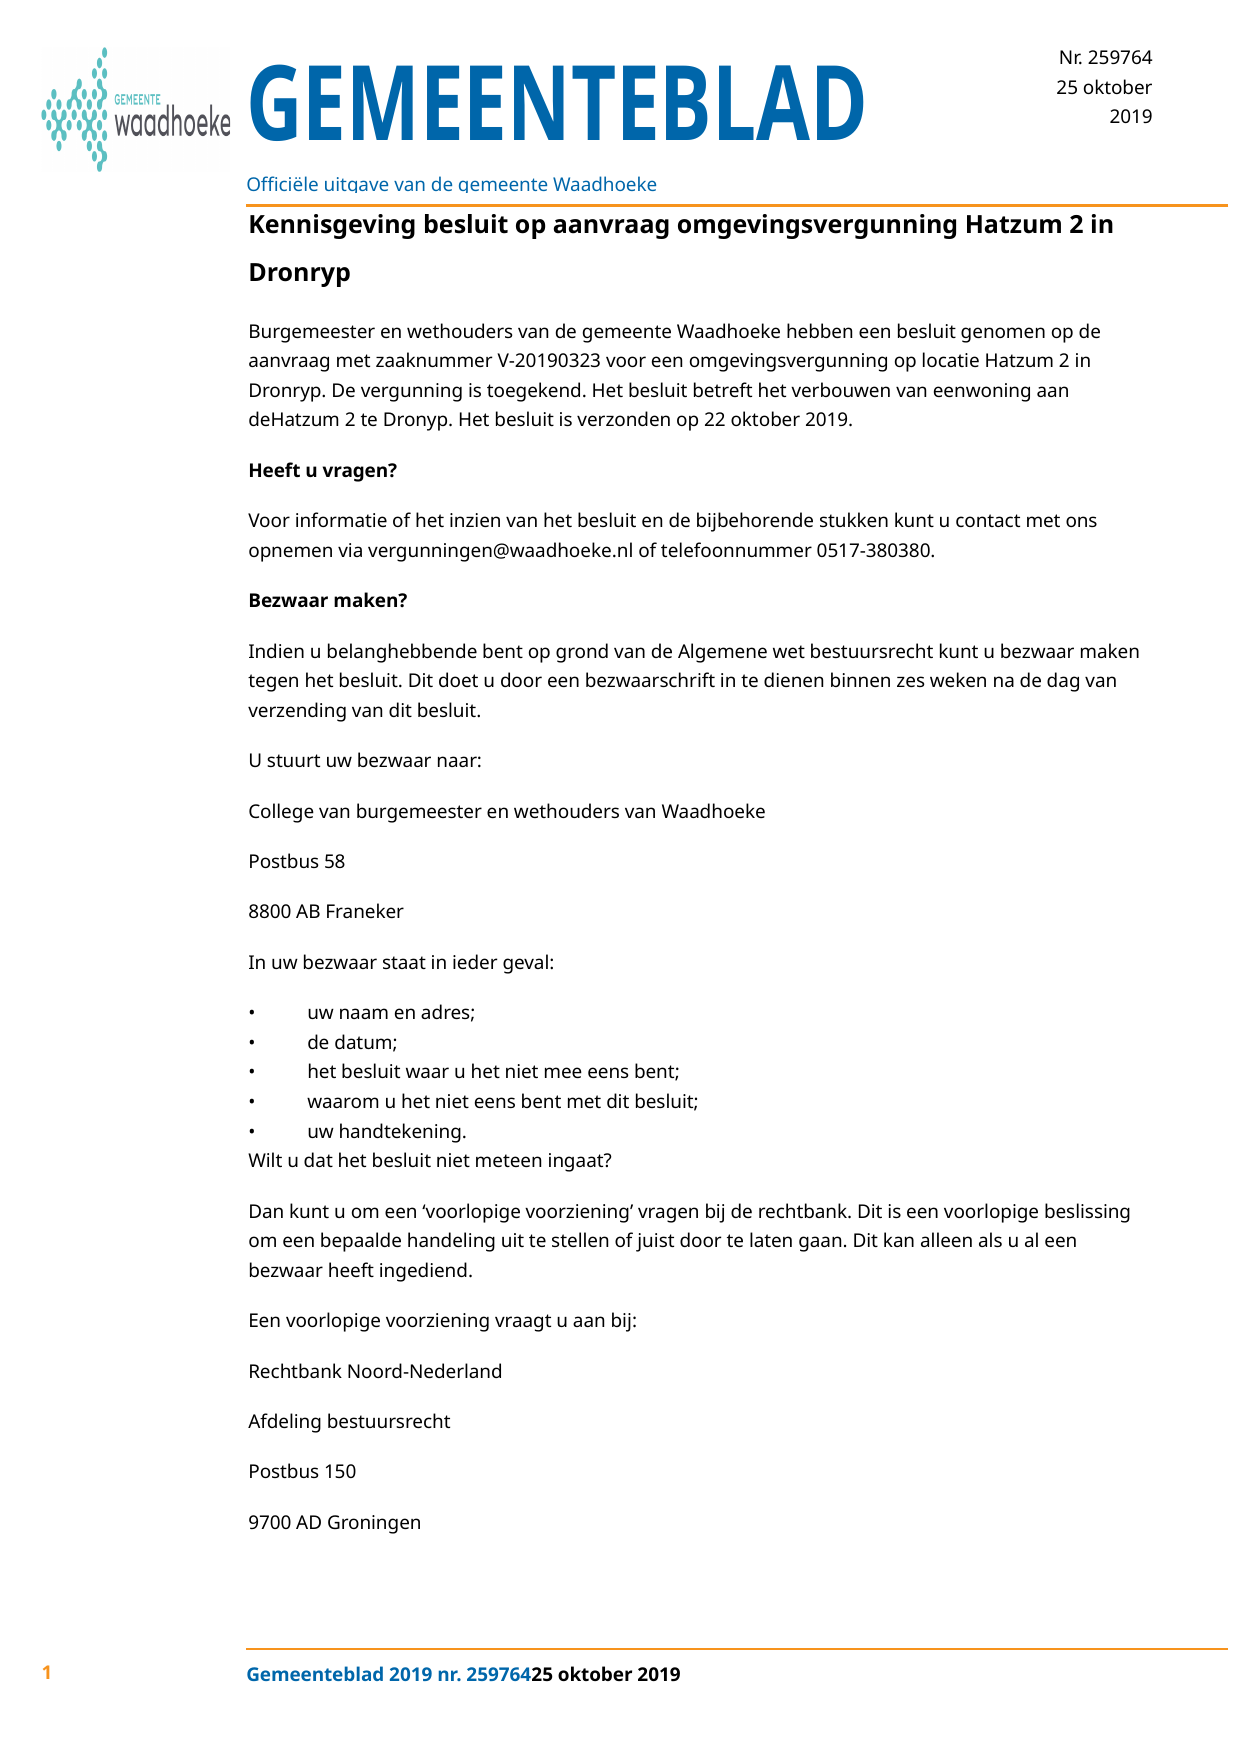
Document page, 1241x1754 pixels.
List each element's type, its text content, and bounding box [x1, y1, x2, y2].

text Postbus 150 [248, 1459, 1152, 1484]
text Bezwaar maken? [248, 587, 1152, 613]
text 8800 AB Franeker [248, 899, 1152, 924]
text Heeft u vragen? [248, 457, 1152, 483]
list uw naam en adres; [248, 999, 1152, 1025]
text Een voorlopige voorziening vraagt u aan bij: [248, 1307, 1152, 1333]
text Kennisgeving besluit op aanvraag omgevingsvergunning Hatzum 2 in Dronryp [248, 207, 1152, 288]
text College van burgemeester en wethouders van Waadhoeke [248, 798, 1152, 824]
text Wilt u dat het besluit niet meteen ingaat? [248, 1147, 1152, 1173]
text Voor informatie of het inzien van het besluit en de bijbehorende stukken kunt u contact met ons opnemen via vergunningen@waadhoeke.nl of telefoonnummer 0517-380380. [248, 507, 1152, 563]
text Rechtbank Noord-Nederland [248, 1358, 1152, 1384]
list waarom u het niet eens bent met dit besluit; [248, 1088, 1152, 1114]
text Dan kunt u om een ‘voorlopige voorziening’ vragen bij de rechtbank. Dit is een voorlopige beslissing om een bepaalde handeling uit te stellen of juist door te laten gaan. Dit kan alleen als u al een bezwaar heeft ingediend. [248, 1198, 1152, 1283]
text U stuurt uw bezwaar naar: [248, 747, 1152, 773]
text Burgemeester en wethouders van de gemeente Waadhoeke hebben een besluit genomen op de aanvraag met zaaknummer V-20190323 voor een omgevingsvergunning op locatie Hatzum 2 in Dronryp. De vergunning is toegekend. Het besluit betreft het verbouwen van eenwoning aan deHatzum 2 te Dronyp. Het besluit is verzonden op 22 oktober 2019. [248, 318, 1152, 432]
list uw handtekening. [248, 1118, 1152, 1144]
list het besluit waar u het niet mee eens bent; [248, 1059, 1152, 1084]
text Afdeling bestuursrecht [248, 1408, 1152, 1434]
list de datum; [248, 1029, 1152, 1055]
text 9700 AD Groningen [248, 1509, 1152, 1535]
picture [41, 47, 231, 172]
text In uw bezwaar staat in ieder geval: [248, 949, 1152, 975]
text Indien u belanghebbende bent op grond van de Algemene wet bestuursrecht kunt u bezwaar maken tegen het besluit. Dit doet u door een bezwaarschrift in te dienen binnen zes weken na de dag van verzending van dit besluit. [248, 638, 1152, 723]
text Postbus 58 [248, 848, 1152, 874]
